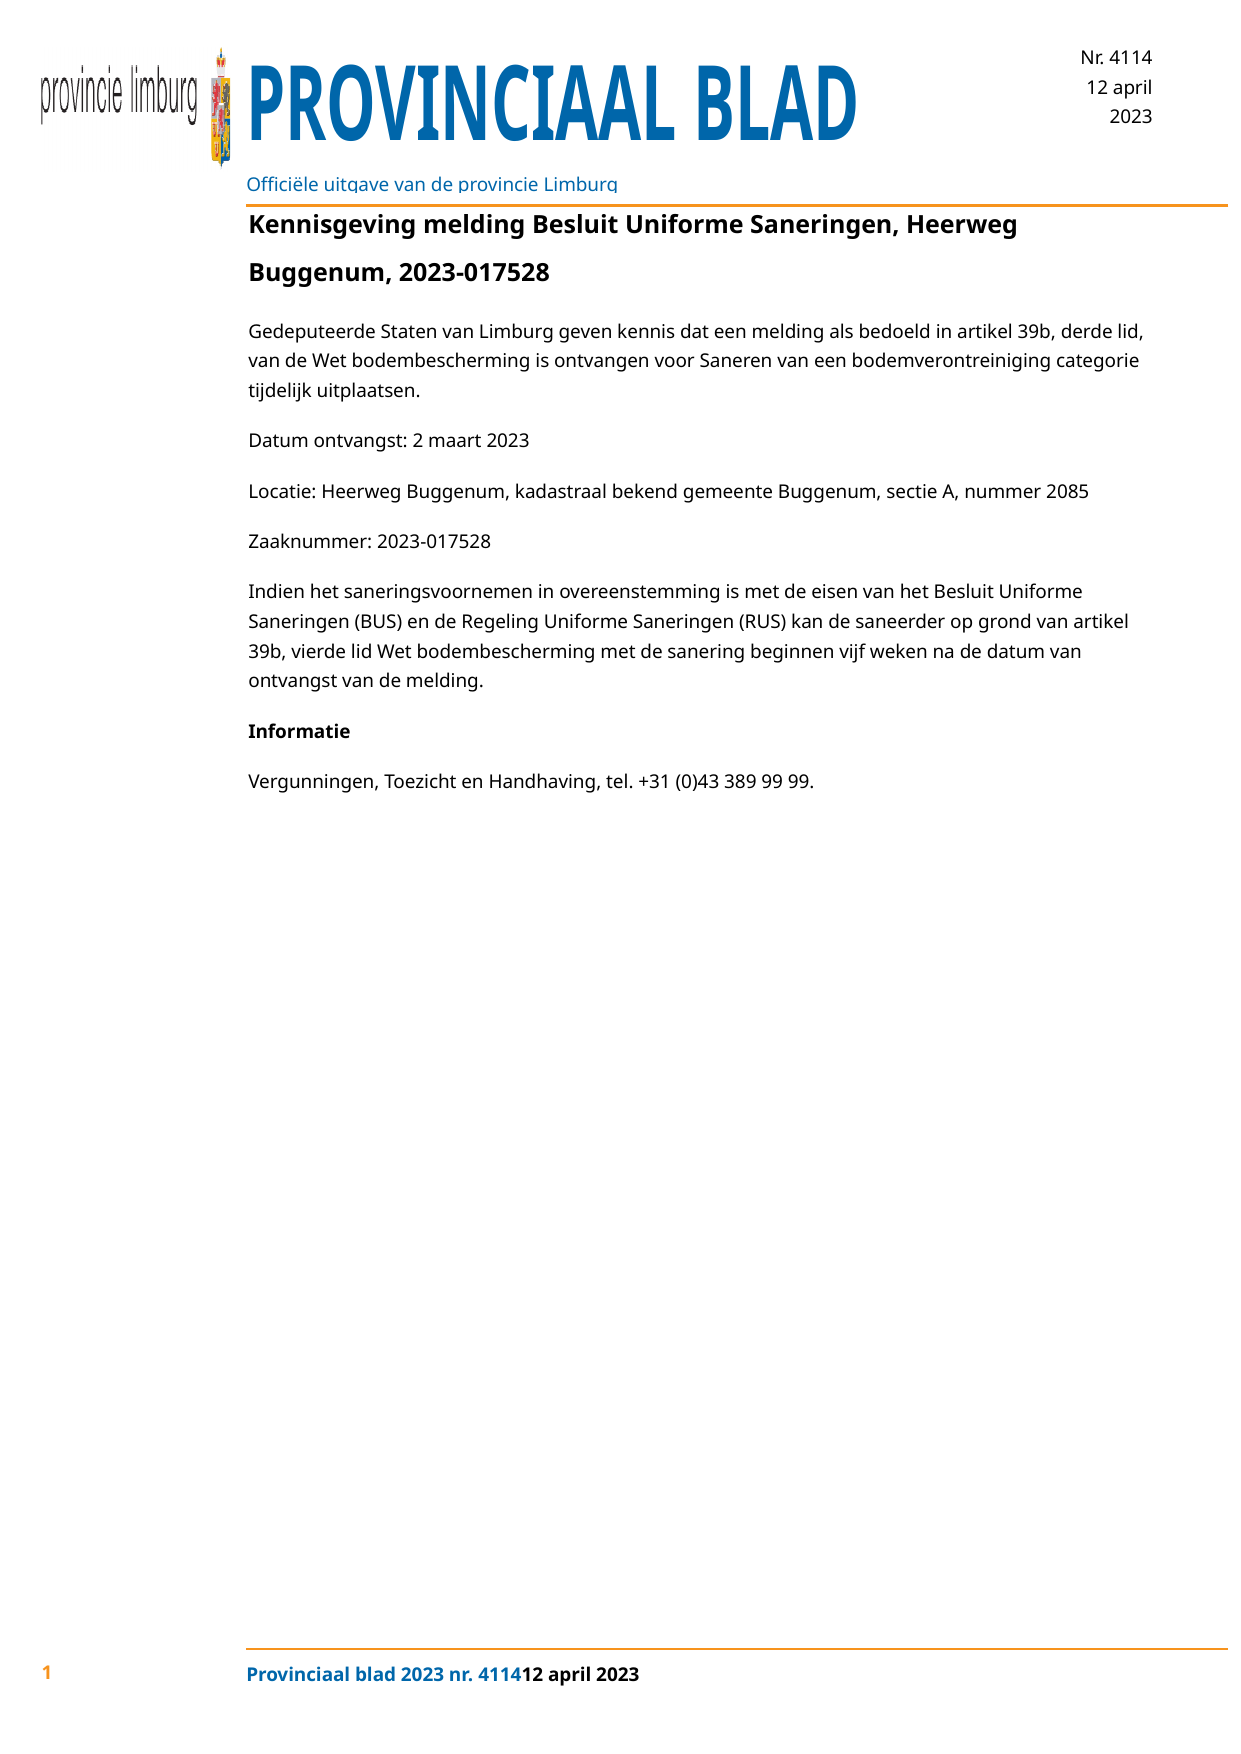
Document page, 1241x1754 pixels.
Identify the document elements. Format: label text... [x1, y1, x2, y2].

text Informatie [248, 718, 1152, 744]
text Vergunningen, Toezicht en Handhaving, tel. +31 (0)43 389 99 99. [248, 768, 1152, 794]
text Gedeputeerde Staten van Limburg geven kennis dat een melding als bedoeld in artikel 39b, derde lid, van de Wet bodembescherming is ontvangen voor Saneren van een bodemverontreiniging categorie tijdelijk uitplaatsen. [248, 318, 1152, 403]
picture [41, 47, 231, 172]
text Indien het saneringsvoornemen in overeenstemming is met de eisen van het Besluit Uniforme Saneringen (BUS) en de Regeling Uniforme Saneringen (RUS) kan de saneerder op grond van artikel 39b, vierde lid Wet bodembescherming met de sanering beginnen vijf weken na de datum van ontvangst van de melding. [248, 579, 1152, 693]
text Locatie: Heerweg Buggenum, kadastraal bekend gemeente Buggenum, sectie A, nummer 2085 [248, 478, 1152, 504]
text Zaaknummer: 2023-017528 [248, 528, 1152, 554]
text Kennisgeving melding Besluit Uniforme Saneringen, Heerweg Buggenum, 2023-017528 [248, 207, 1152, 288]
text Datum ontvangst: 2 maart 2023 [248, 427, 1152, 453]
